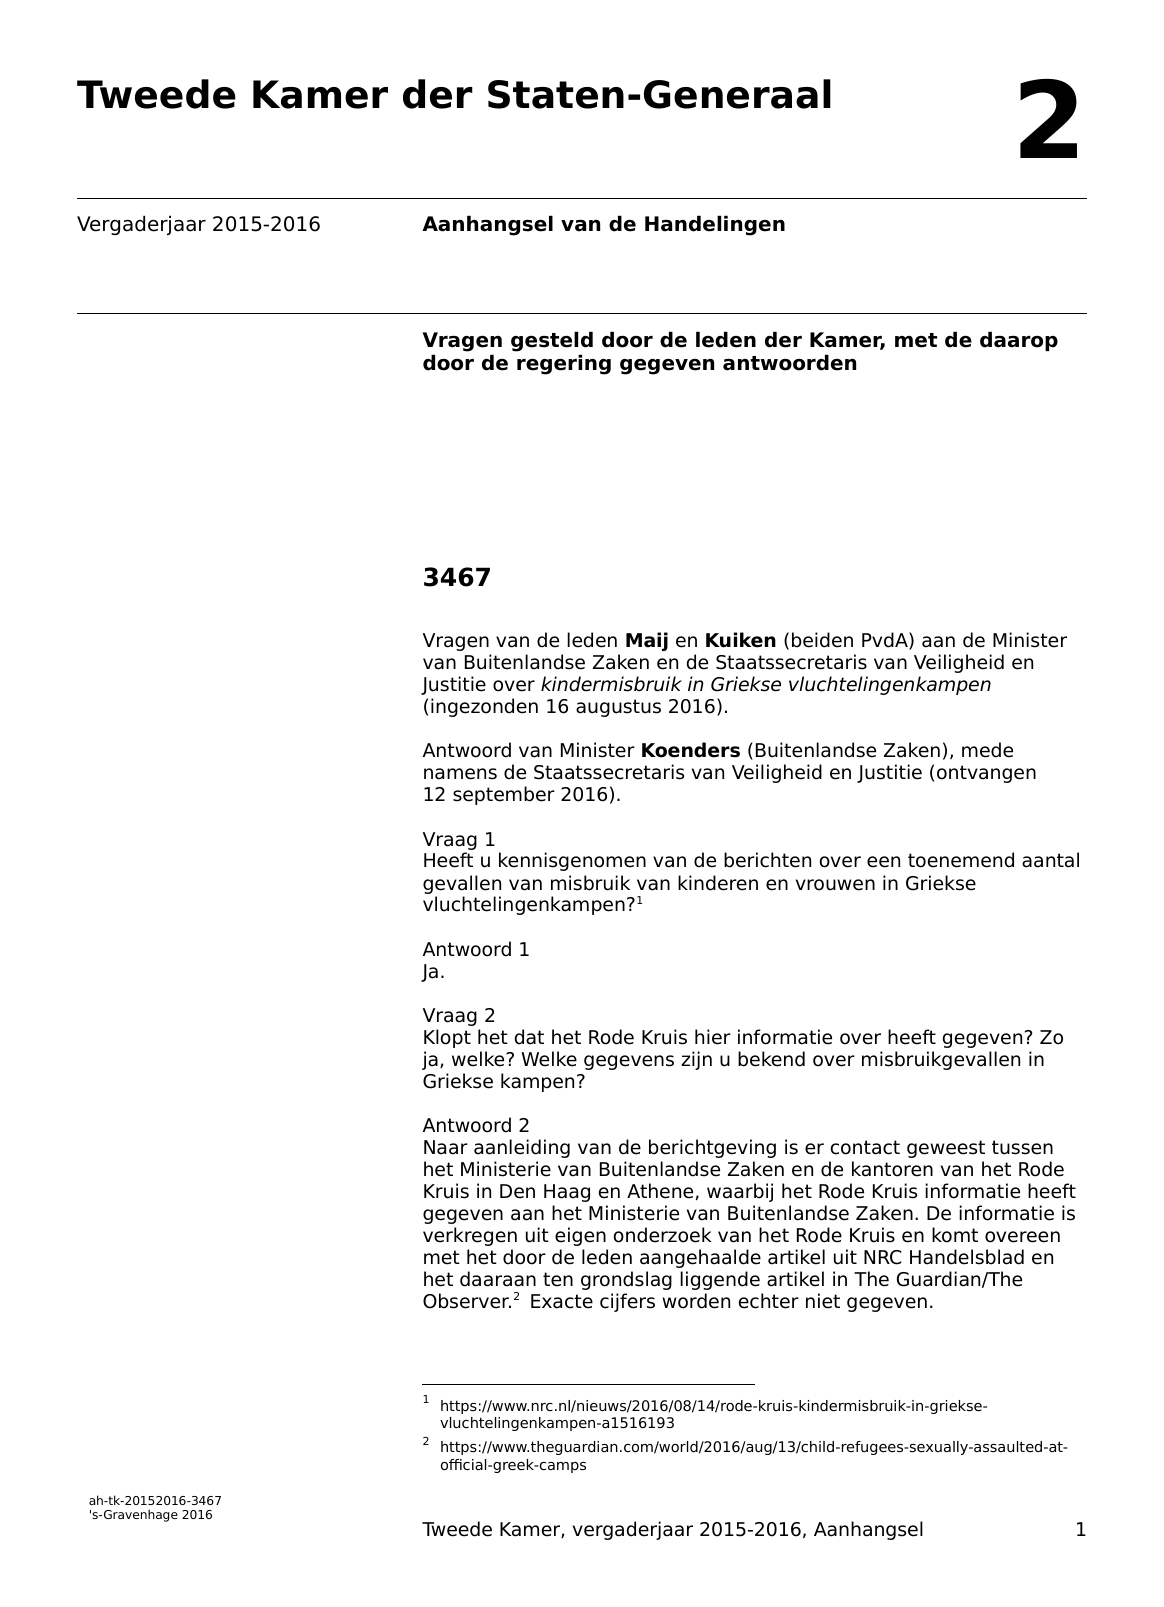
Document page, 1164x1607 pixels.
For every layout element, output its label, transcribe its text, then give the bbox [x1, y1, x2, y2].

table_cell Aanhangsel van de Handelingen [422, 199, 1087, 313]
text Ja. [422, 961, 1087, 982]
text Heeft u kennisgenomen van de berichten over een toenemend aantal gevallen van misbruik van kinderen en vrouwen in Griekse vluchtelingenkampen? [422, 850, 1087, 916]
text 3467 [422, 563, 1087, 592]
text Vraag 2 [422, 1005, 1087, 1027]
table_header 2 [886, 59, 1087, 198]
text ah-tk-20152016-3467 [88, 1494, 323, 1508]
text Klopt het dat het Rode Kruis hier informatie over heeft gegeven? Zo ja, welke? Welke gegevens zijn u bekend over misbruikgevallen in Griekse kampen? [422, 1027, 1087, 1093]
text Antwoord 1 [422, 938, 1087, 961]
text Vraag 1 [422, 828, 1087, 850]
text Naar aanleiding van de berichtgeving is er contact geweest tussen het Ministerie van Buitenlandse Zaken en de kantoren van het Rode Kruis in Den Haag en Athene, waarbij het Rode Kruis informatie heeft gegeven aan het Ministerie van Buitenlandse Zaken. De informatie is verkregen uit eigen onderzoek van het Rode Kruis en komt overeen met het door de leden aangehaalde artikel uit NRC Handelsblad en het daaraan ten grondslag liggende artikel in The Guardian/The Observer. Exacte cijfers worden echter niet gegeven. [422, 1137, 1087, 1313]
text Antwoord van Minister Koenders (Buitenlandse Zaken), mede namens de Staatssecretaris van Veiligheid en Justitie (ontvangen 12 september 2016). [422, 740, 1087, 806]
table_cell Vragen gesteld door de leden der Kamer, met de daarop door de regering gegeven antwoorden [422, 314, 1087, 375]
text Antwoord 2 [422, 1115, 1087, 1137]
table_cell [77, 314, 422, 375]
text https://www.nrc.nl/nieuws/2016/08/14/rode-kruis-kindermisbruik-in-griekse-vluchtelingenkampen-a1516193 [422, 1393, 1087, 1432]
text Vragen van de leden Maij en Kuiken (beiden PvdA) aan de Minister van Buitenlandse Zaken en de Staatssecretaris van Veiligheid en Justitie over kindermisbruik in Griekse vluchtelingenkampen (ingezonden 16 augustus 2016). [422, 630, 1087, 718]
text https://www.theguardian.com/world/2016/aug/13/child-refugees-sexually-assaulted-at-official-greek-camps [422, 1435, 1087, 1474]
table_header Tweede Kamer der Staten-Generaal [77, 59, 886, 198]
text 's-Gravenhage 2016 [88, 1508, 323, 1522]
table_cell Vergaderjaar 2015-2016 [77, 199, 422, 313]
